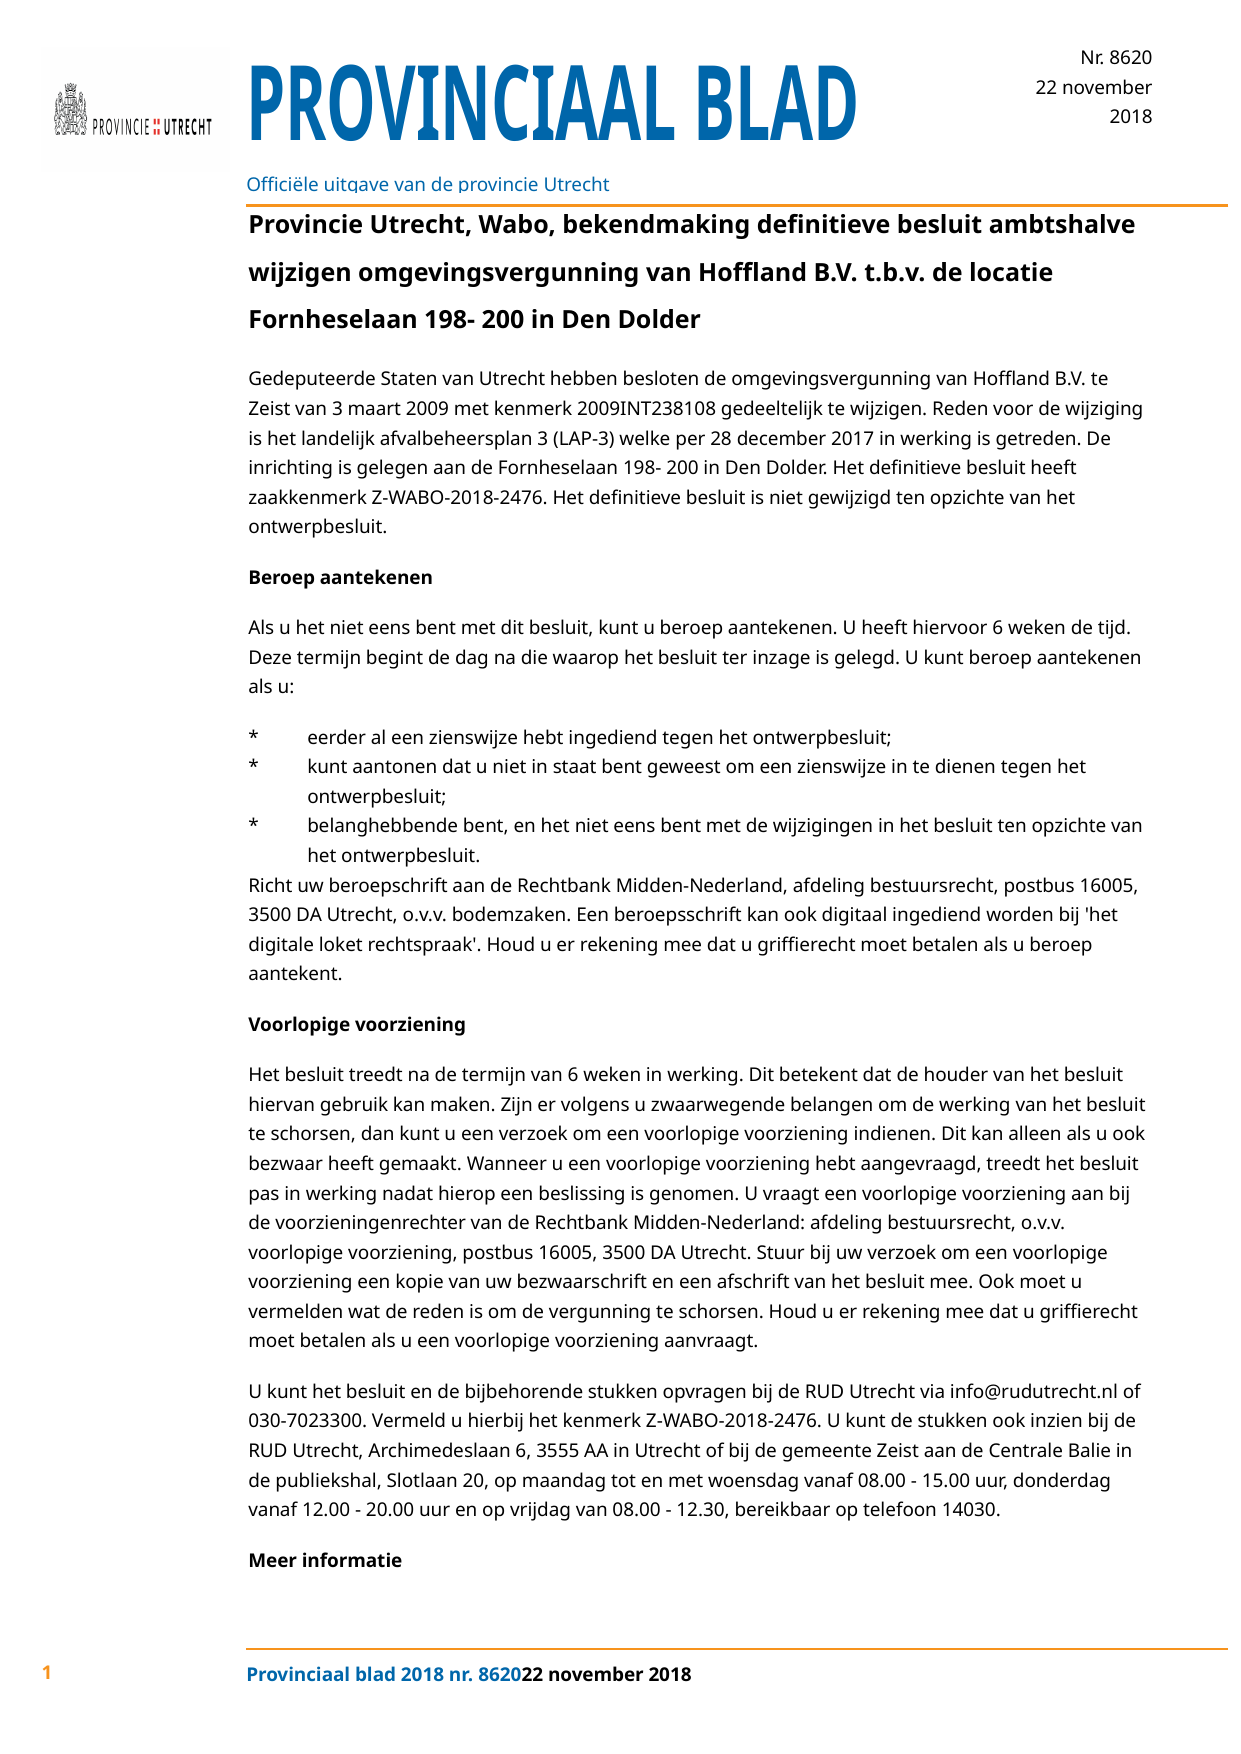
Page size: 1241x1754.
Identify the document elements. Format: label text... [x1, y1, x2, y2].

list kunt aantonen dat u niet in staat bent geweest om een zienswijze in te dienen tegen het ontwerpbesluit; [248, 753, 1152, 809]
text Meer informatie [248, 1547, 1152, 1572]
text Als u het niet eens bent met dit besluit, kunt u beroep aantekenen. U heeft hiervoor 6 weken de tijd. Deze termijn begint de dag na die waarop het besluit ter inzage is gelegd. U kunt beroep aantekenen als u: [248, 614, 1152, 699]
text Gedeputeerde Staten van Utrecht hebben besloten de omgevingsvergunning van Hoffland B.V. te Zeist van 3 maart 2009 met kenmerk 2009INT238108 gedeeltelijk te wijzigen. Reden voor de wijziging is het landelijk afvalbeheersplan 3 (LAP-3) welke per 28 december 2017 in werking is getreden. De inrichting is gelegen aan de Fornheselaan 198- 200 in Den Dolder. Het definitieve besluit heeft zaakkenmerk Z-WABO-2018-2476. Het definitieve besluit is niet gewijzigd ten opzichte van het ontwerpbesluit. [248, 366, 1152, 539]
text Het besluit treedt na de termijn van 6 weken in werking. Dit betekent dat de houder van het besluit hiervan gebruik kan maken. Zijn er volgens u zwaarwegende belangen om de werking van het besluit te schorsen, dan kunt u een verzoek om een voorlopige voorziening indienen. Dit kan alleen als u ook bezwaar heeft gemaakt. Wanneer u een voorlopige voorziening hebt aangevraagd, treedt het besluit pas in werking nadat hierop een beslissing is genomen. U vraagt een voorlopige voorziening aan bij de voorzieningenrechter van de Rechtbank Midden-Nederland: afdeling bestuursrecht, o.v.v. voorlopige voorziening, postbus 16005, 3500 DA Utrecht. Stuur bij uw verzoek om een voorlopige voorziening een kopie van uw bezwaarschrift en een afschrift van het besluit mee. Ook moet u vermelden wat de reden is om de vergunning te schorsen. Houd u er rekening mee dat u griffierecht moet betalen als u een voorlopige voorziening aanvraagt. [248, 1061, 1152, 1353]
text Provincie Utrecht, Wabo, bekendmaking definitieve besluit ambtshalve wijzigen omgevingsvergunning van Hoffland B.V. t.b.v. de locatie Fornheselaan 198- 200 in Den Dolder [248, 207, 1152, 336]
text Beroep aantekenen [248, 564, 1152, 589]
text Richt uw beroepschrift aan de Rechtbank Midden-Nederland, afdeling bestuursrecht, postbus 16005, 3500 DA Utrecht, o.v.v. bodemzaken. Een beroepsschrift kan ook digitaal ingediend worden bij 'het digitale loket rechtspraak'. Houd u er rekening mee dat u griffierecht moet betalen als u beroep aantekent. [248, 872, 1152, 986]
text U kunt het besluit en de bijbehorende stukken opvragen bij de RUD Utrecht via info@rudutrecht.nl of 030-7023300. Vermeld u hierbij het kenmerk Z-WABO-2018-2476. U kunt de stukken ook inzien bij de RUD Utrecht, Archimedeslaan 6, 3555 AA in Utrecht of bij de gemeente Zeist aan de Centrale Balie in de publiekshal, Slotlaan 20, op maandag tot en met woensdag vanaf 08.00 - 15.00 uur, donderdag vanaf 12.00 - 20.00 uur en op vrijdag van 08.00 - 12.30, bereikbaar op telefoon 14030. [248, 1378, 1152, 1522]
list eerder al een zienswijze hebt ingediend tegen het ontwerpbesluit; [248, 724, 1152, 749]
list belanghebbende bent, en het niet eens bent met de wijzigingen in het besluit ten opzichte van het ontwerpbesluit. [248, 813, 1152, 868]
text Voorlopige voorziening [248, 1011, 1152, 1037]
picture [41, 47, 231, 172]
